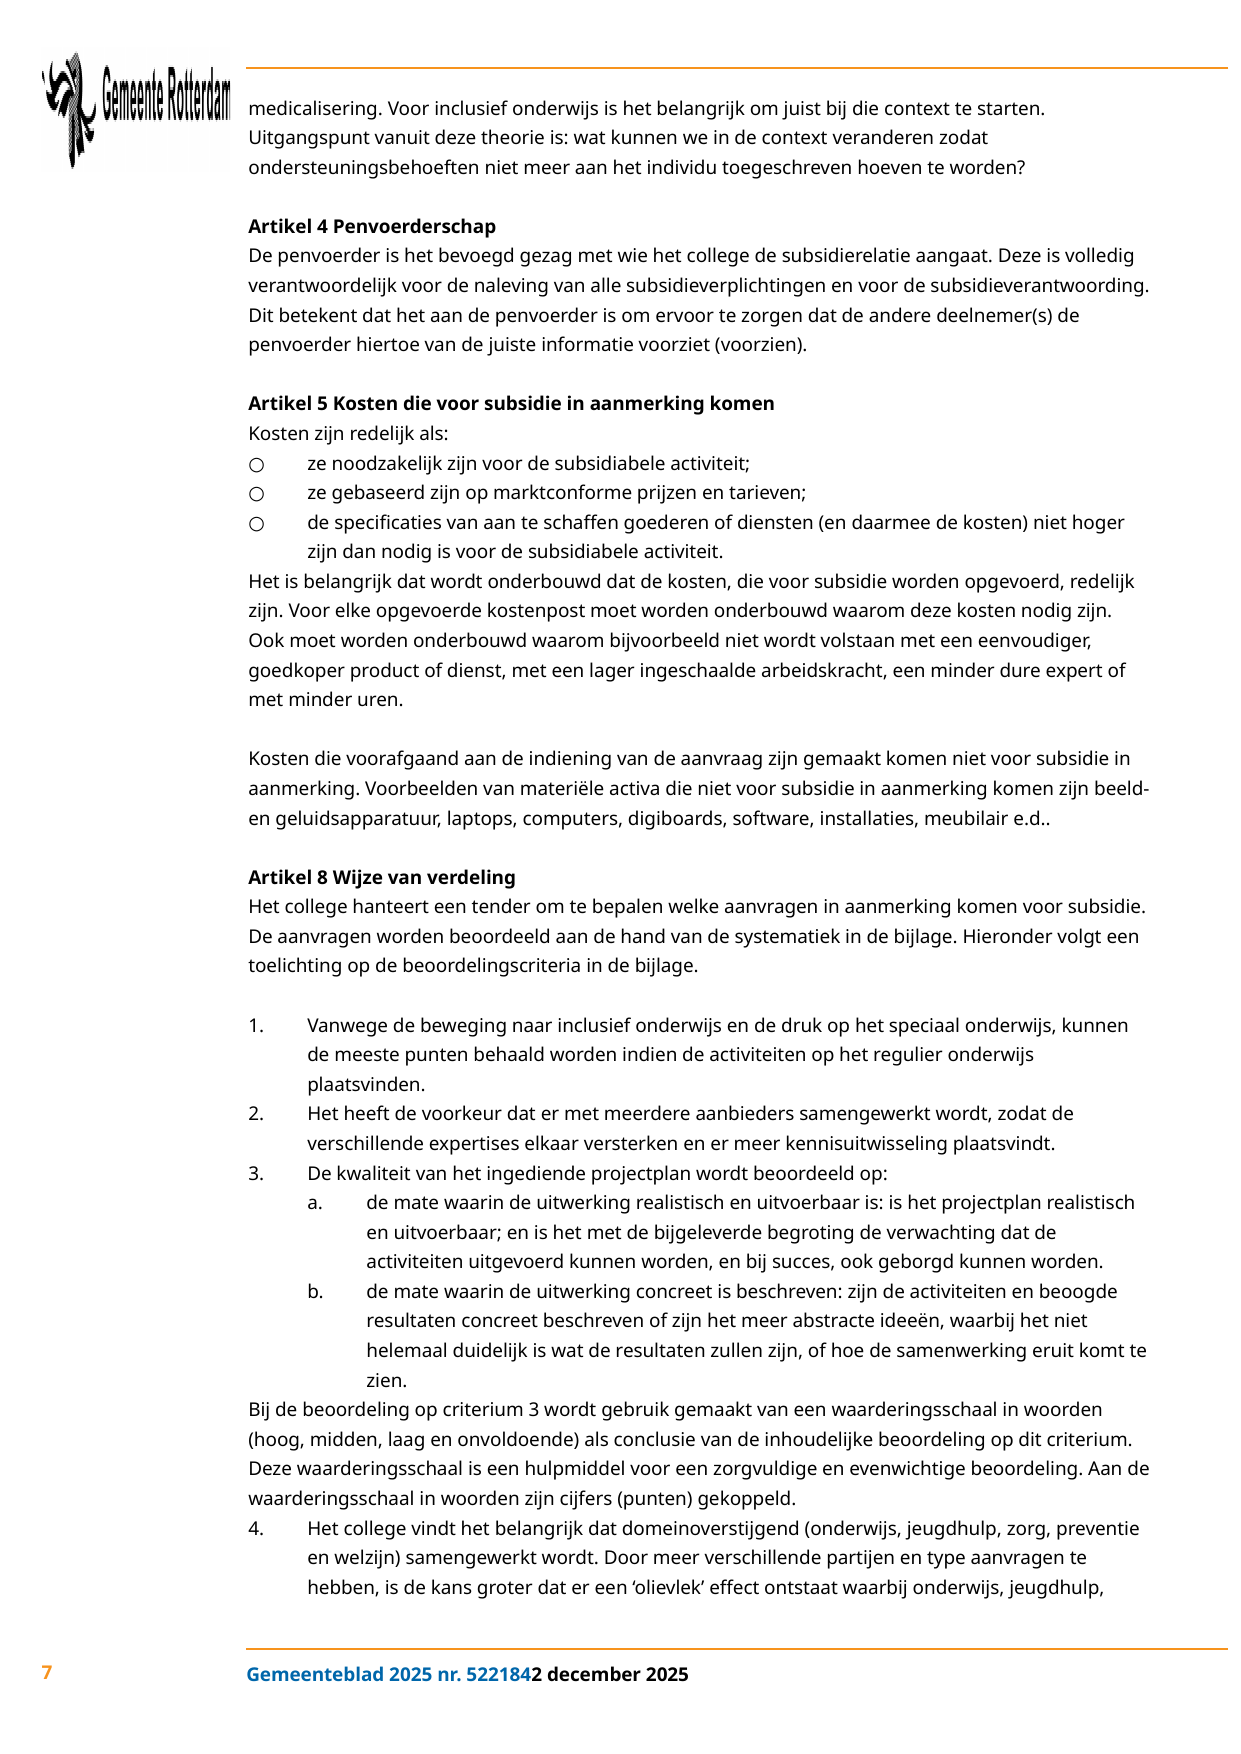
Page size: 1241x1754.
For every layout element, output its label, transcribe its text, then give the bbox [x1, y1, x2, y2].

text Kosten zijn redelijk als: [248, 420, 1152, 446]
list Vanwege de beweging naar inclusief onderwijs en de druk op het speciaal onderwijs, kunnen de meeste punten behaald worden indien de activiteiten op het regulier onderwijs plaatsvinden. [248, 1012, 1152, 1097]
list de specificaties van aan te schaffen goederen of diensten (en daarmee de kosten) niet hoger zijn dan nodig is voor de subsidiabele activiteit. [248, 509, 1152, 564]
list Het college vindt het belangrijk dat domeinoverstijgend (onderwijs, jeugdhulp, zorg, preventie en welzijn) samengewerkt wordt. Door meer verschillende partijen en type aanvragen te hebben, is de kans groter dat er een ‘olievlek’ effect ontstaat waarbij onderwijs, jeugdhulp, [248, 1515, 1152, 1600]
list ze gebaseerd zijn op marktconforme prijzen en tarieven; [248, 479, 1152, 505]
text Artikel 5 Kosten die voor subsidie in aanmerking komen [248, 391, 1152, 416]
text Het college hanteert een tender om te bepalen welke aanvragen in aanmerking komen voor subsidie. De aanvragen worden beoordeeld aan de hand van de systematiek in de bijlage. Hieronder volgt een toelichting op de beoordelingscriteria in de bijlage. [248, 893, 1152, 978]
text Artikel 4 Penvoerderschap [248, 213, 1152, 239]
list ze noodzakelijk zijn voor de subsidiabele activiteit; [248, 450, 1152, 476]
list de mate waarin de uitwerking concreet is beschreven: zijn de activiteiten en beoogde resultaten concreet beschreven of zijn het meer abstracte ideeën, waarbij het niet helemaal duidelijk is wat de resultaten zullen zijn, of hoe de samenwerking eruit komt te zien. [307, 1278, 1152, 1393]
text De penvoerder is het bevoegd gezag met wie het college de subsidierelatie aangaat. Deze is volledig verantwoordelijk voor de naleving van alle subsidieverplichtingen en voor de subsidieverantwoording. Dit betekent dat het aan de penvoerder is om ervoor te zorgen dat de andere deelnemer(s) de penvoerder hiertoe van de juiste informatie voorziet (voorzien). [248, 243, 1152, 357]
list De kwaliteit van het ingediende projectplan wordt beoordeeld op: [248, 1160, 1152, 1186]
text medicalisering. Voor inclusief onderwijs is het belangrijk om juist bij die context te starten. Uitgangspunt vanuit deze theorie is: wat kunnen we in de context veranderen zodat ondersteuningsbehoeften niet meer aan het individu toegeschreven hoeven te worden? [248, 95, 1152, 180]
text Bij de beoordeling op criterium 3 wordt gebruik gemaakt van een waarderingsschaal in woorden (hoog, midden, laag en onvoldoende) als conclusie van de inhoudelijke beoordeling op dit criterium. Deze waarderingsschaal is een hulpmiddel voor een zorgvuldige en evenwichtige beoordeling. Aan de waarderingsschaal in woorden zijn cijfers (punten) gekoppeld. [248, 1396, 1152, 1511]
list de mate waarin de uitwerking realistisch en uitvoerbaar is: is het projectplan realistisch en uitvoerbaar; en is het met de bijgeleverde begroting de verwachting dat de activiteiten uitgevoerd kunnen worden, en bij succes, ook geborgd kunnen worden. [307, 1189, 1152, 1274]
picture [41, 47, 231, 172]
text Artikel 8 Wijze van verdeling [248, 864, 1152, 890]
text Kosten die voorafgaand aan de indiening van de aanvraag zijn gemaakt komen niet voor subsidie in aanmerking. Voorbeelden van materiële activa die niet voor subsidie in aanmerking komen zijn beeld- en geluidsapparatuur, laptops, computers, digiboards, software, installaties, meubilair e.d.. [248, 746, 1152, 831]
text Het is belangrijk dat wordt onderbouwd dat de kosten, die voor subsidie worden opgevoerd, redelijk zijn. Voor elke opgevoerde kostenpost moet worden onderbouwd waarom deze kosten nodig zijn. Ook moet worden onderbouwd waarom bijvoorbeeld niet wordt volstaan met een eenvoudiger, goedkoper product of dienst, met een lager ingeschaalde arbeidskracht, een minder dure expert of met minder uren. [248, 568, 1152, 712]
list Het heeft de voorkeur dat er met meerdere aanbieders samengewerkt wordt, zodat de verschillende expertises elkaar versterken en er meer kennisuitwisseling plaatsvindt. [248, 1101, 1152, 1156]
